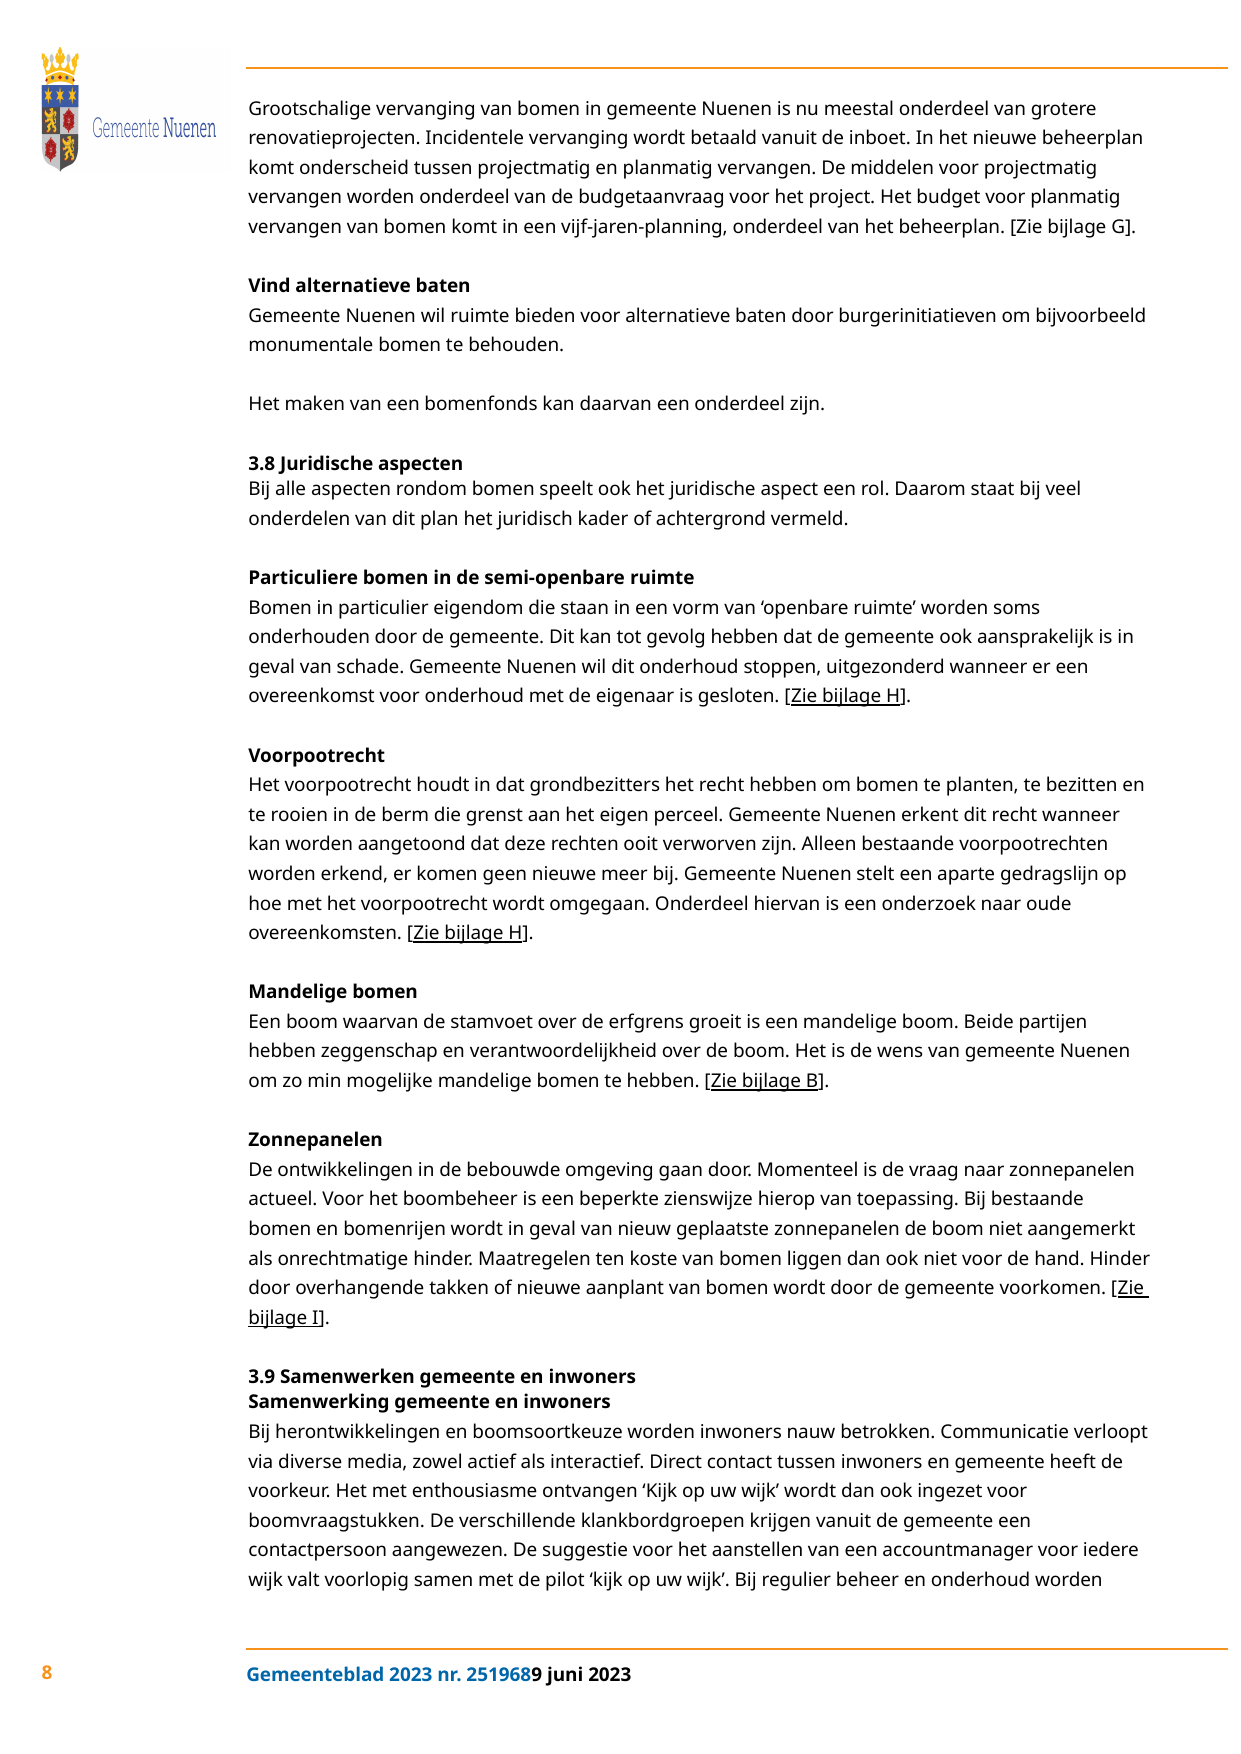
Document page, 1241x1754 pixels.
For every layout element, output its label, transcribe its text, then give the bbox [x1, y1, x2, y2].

text Het maken van een bomenfonds kan daarvan een onderdeel zijn. [248, 391, 1152, 416]
text Bomen in particulier eigendom die staan in een vorm van ‘openbare ruimte’ worden soms onderhouden door de gemeente. Dit kan tot gevolg hebben dat de gemeente ook aansprakelijk is in geval van schade. Gemeente Nuenen wil dit onderhoud stoppen, uitgezonderd wanneer er een overeenkomst voor onderhoud met de eigenaar is gesloten. [Zie bijlage H]. [248, 594, 1152, 708]
text Mandelige bomen [248, 978, 1152, 1004]
text Zonnepanelen [248, 1126, 1152, 1152]
text Grootschalige vervanging van bomen in gemeente Nuenen is nu meestal onderdeel van grotere renovatieprojecten. Incidentele vervanging wordt betaald vanuit de inboet. In het nieuwe beheerplan komt onderscheid tussen projectmatig en planmatig vervangen. De middelen voor projectmatig vervangen worden onderdeel van de budgetaanvraag voor het project. Het budget voor planmatig vervangen van bomen komt in een vijf-jaren-planning, onderdeel van het beheerplan. [Zie bijlage G]. [248, 95, 1152, 239]
text Voorpootrecht [248, 742, 1152, 767]
text Vind alternatieve baten [248, 272, 1152, 298]
text Particuliere bomen in de semi-openbare ruimte [248, 564, 1152, 590]
text Samenwerking gemeente en inwoners [248, 1389, 1152, 1414]
text Een boom waarvan de stamvoet over de erfgrens groeit is een mandelige boom. Beide partijen hebben zeggenschap en verantwoordelijkheid over de boom. Het is de wens van gemeente Nuenen om zo min mogelijke mandelige bomen te hebben. [Zie bijlage B]. [248, 1008, 1152, 1093]
text 3.8 Juridische aspecten [248, 450, 1152, 476]
text 3.9 Samenwerken gemeente en inwoners [248, 1363, 1152, 1389]
picture [41, 47, 231, 172]
text De ontwikkelingen in de bebouwde omgeving gaan door. Momenteel is de vraag naar zonnepanelen actueel. Voor het boombeheer is een beperkte zienswijze hierop van toepassing. Bij bestaande bomen en bomenrijen wordt in geval van nieuw geplaatste zonnepanelen de boom niet aangemerkt als onrechtmatige hinder. Maatregelen ten koste van bomen liggen dan ook niet voor de hand. Hinder door overhangende takken of nieuwe aanplant van bomen wordt door de gemeente voorkomen. [Zie bijlage I]. [248, 1156, 1152, 1329]
text Bij herontwikkelingen en boomsoortkeuze worden inwoners nauw betrokken. Communicatie verloopt via diverse media, zowel actief als interactief. Direct contact tussen inwoners en gemeente heeft de voorkeur. Het met enthousiasme ontvangen ‘Kijk op uw wijk’ wordt dan ook ingezet voor boomvraagstukken. De verschillende klankbordgroepen krijgen vanuit de gemeente een contactpersoon aangewezen. De suggestie voor het aanstellen van een accountmanager voor iedere wijk valt voorlopig samen met de pilot ‘kijk op uw wijk’. Bij regulier beheer en onderhoud worden [248, 1418, 1152, 1592]
text Gemeente Nuenen wil ruimte bieden voor alternatieve baten door burgerinitiatieven om bijvoorbeeld monumentale bomen te behouden. [248, 302, 1152, 357]
text Bij alle aspecten rondom bomen speelt ook het juridische aspect een rol. Daarom staat bij veel onderdelen van dit plan het juridisch kader of achtergrond vermeld. [248, 476, 1152, 531]
text Het voorpootrecht houdt in dat grondbezitters het recht hebben om bomen te planten, te bezitten en te rooien in de berm die grenst aan het eigen perceel. Gemeente Nuenen erkent dit recht wanneer kan worden aangetoond dat deze rechten ooit verworven zijn. Alleen bestaande voorpootrechten worden erkend, er komen geen nieuwe meer bij. Gemeente Nuenen stelt een aparte gedragslijn op hoe met het voorpootrecht wordt omgegaan. Onderdeel hiervan is een onderzoek naar oude overeenkomsten. [Zie bijlage H]. [248, 771, 1152, 945]
